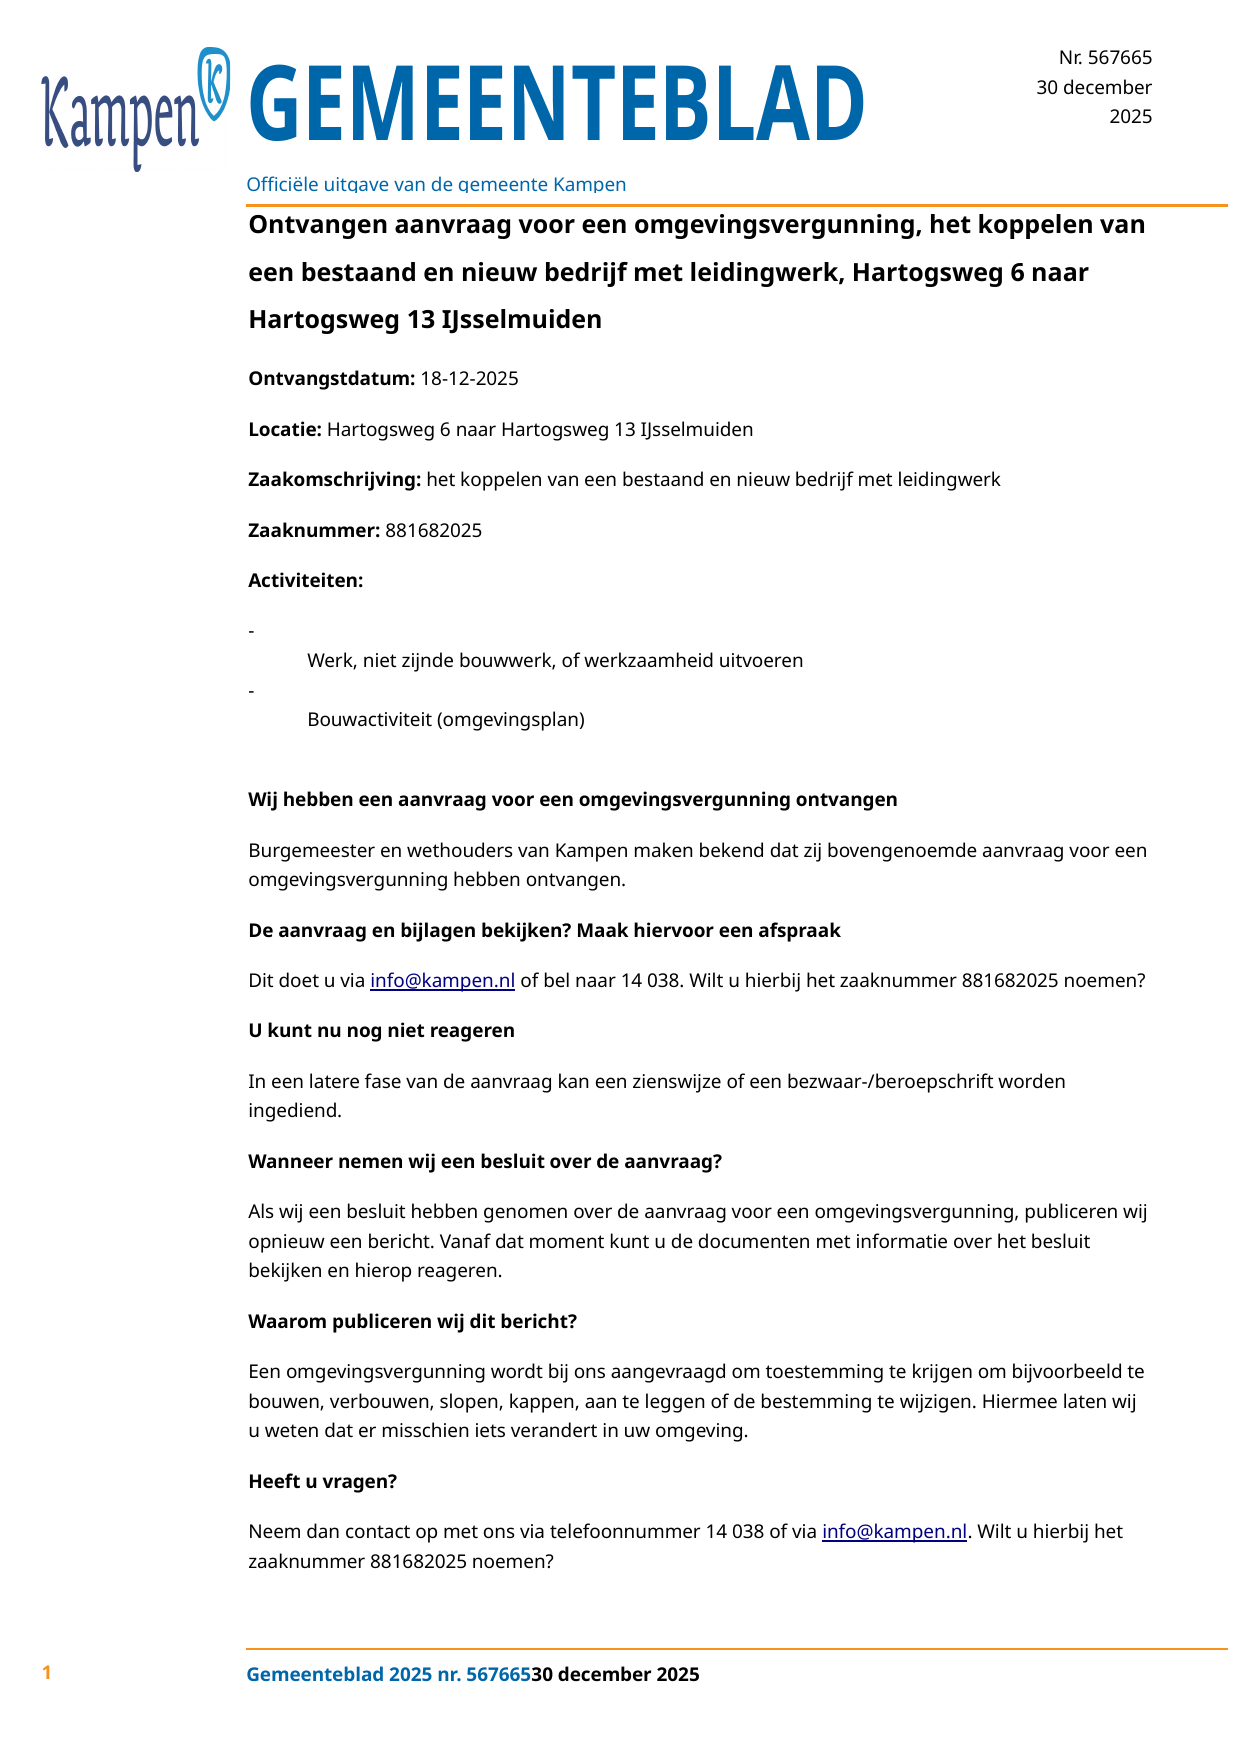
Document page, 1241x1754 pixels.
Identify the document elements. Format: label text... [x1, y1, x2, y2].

text In een latere fase van de aanvraag kan een zienswijze of een bezwaar-/beroepschrift worden ingediend. [248, 1068, 1152, 1123]
text Activiteiten: [248, 567, 1152, 593]
text Ontvangen aanvraag voor een omgevingsvergunning, het koppelen van een bestaand en nieuw bedrijf met leidingwerk, Hartogsweg 6 naar Hartogsweg 13 IJsselmuiden [248, 207, 1152, 336]
text Dit doet u via info@kampen.nl of bel naar 14 038. Wilt u hierbij het zaaknummer 881682025 noemen? [248, 967, 1152, 993]
text Neem dan contact op met ons via telefoonnummer 14 038 of via info@kampen.nl. Wilt u hierbij het zaaknummer 881682025 noemen? [248, 1518, 1152, 1574]
list Werk, niet zijnde bouwwerk, of werkzaamheid uitvoeren [248, 647, 1152, 673]
text Wij hebben een aanvraag voor een omgevingsvergunning ontvangen [248, 786, 1152, 812]
text Heeft u vragen? [248, 1468, 1152, 1494]
text Locatie: Hartogsweg 6 naar Hartogsweg 13 IJsselmuiden [248, 416, 1152, 442]
text Ontvangstdatum: 18-12-2025 [248, 366, 1152, 391]
text U kunt nu nog niet reageren [248, 1018, 1152, 1043]
picture [41, 47, 231, 172]
text Waarom publiceren wij dit bericht? [248, 1308, 1152, 1334]
text Als wij een besluit hebben genomen over de aanvraag voor een omgevingsvergunning, publiceren wij opnieuw een bericht. Vanaf dat moment kunt u de documenten met informatie over het besluit bekijken en hierop reageren. [248, 1198, 1152, 1283]
text Wanneer nemen wij een besluit over de aanvraag? [248, 1148, 1152, 1174]
text Zaaknummer: 881682025 [248, 517, 1152, 542]
text Een omgevingsvergunning wordt bij ons aangevraagd om toestemming te krijgen om bijvoorbeeld te bouwen, verbouwen, slopen, kappen, aan te leggen of de bestemming te wijzigen. Hiermee laten wij u weten dat er misschien iets verandert in uw omgeving. [248, 1358, 1152, 1443]
text Burgemeester en wethouders van Kampen maken bekend dat zij bovengenoemde aanvraag voor een omgevingsvergunning hebben ontvangen. [248, 837, 1152, 892]
text Zaakomschrijving: het koppelen van een bestaand en nieuw bedrijf met leidingwerk [248, 466, 1152, 492]
list Bouwactiviteit (omgevingsplan) [248, 706, 1152, 732]
text De aanvraag en bijlagen bekijken? Maak hiervoor een afspraak [248, 917, 1152, 942]
